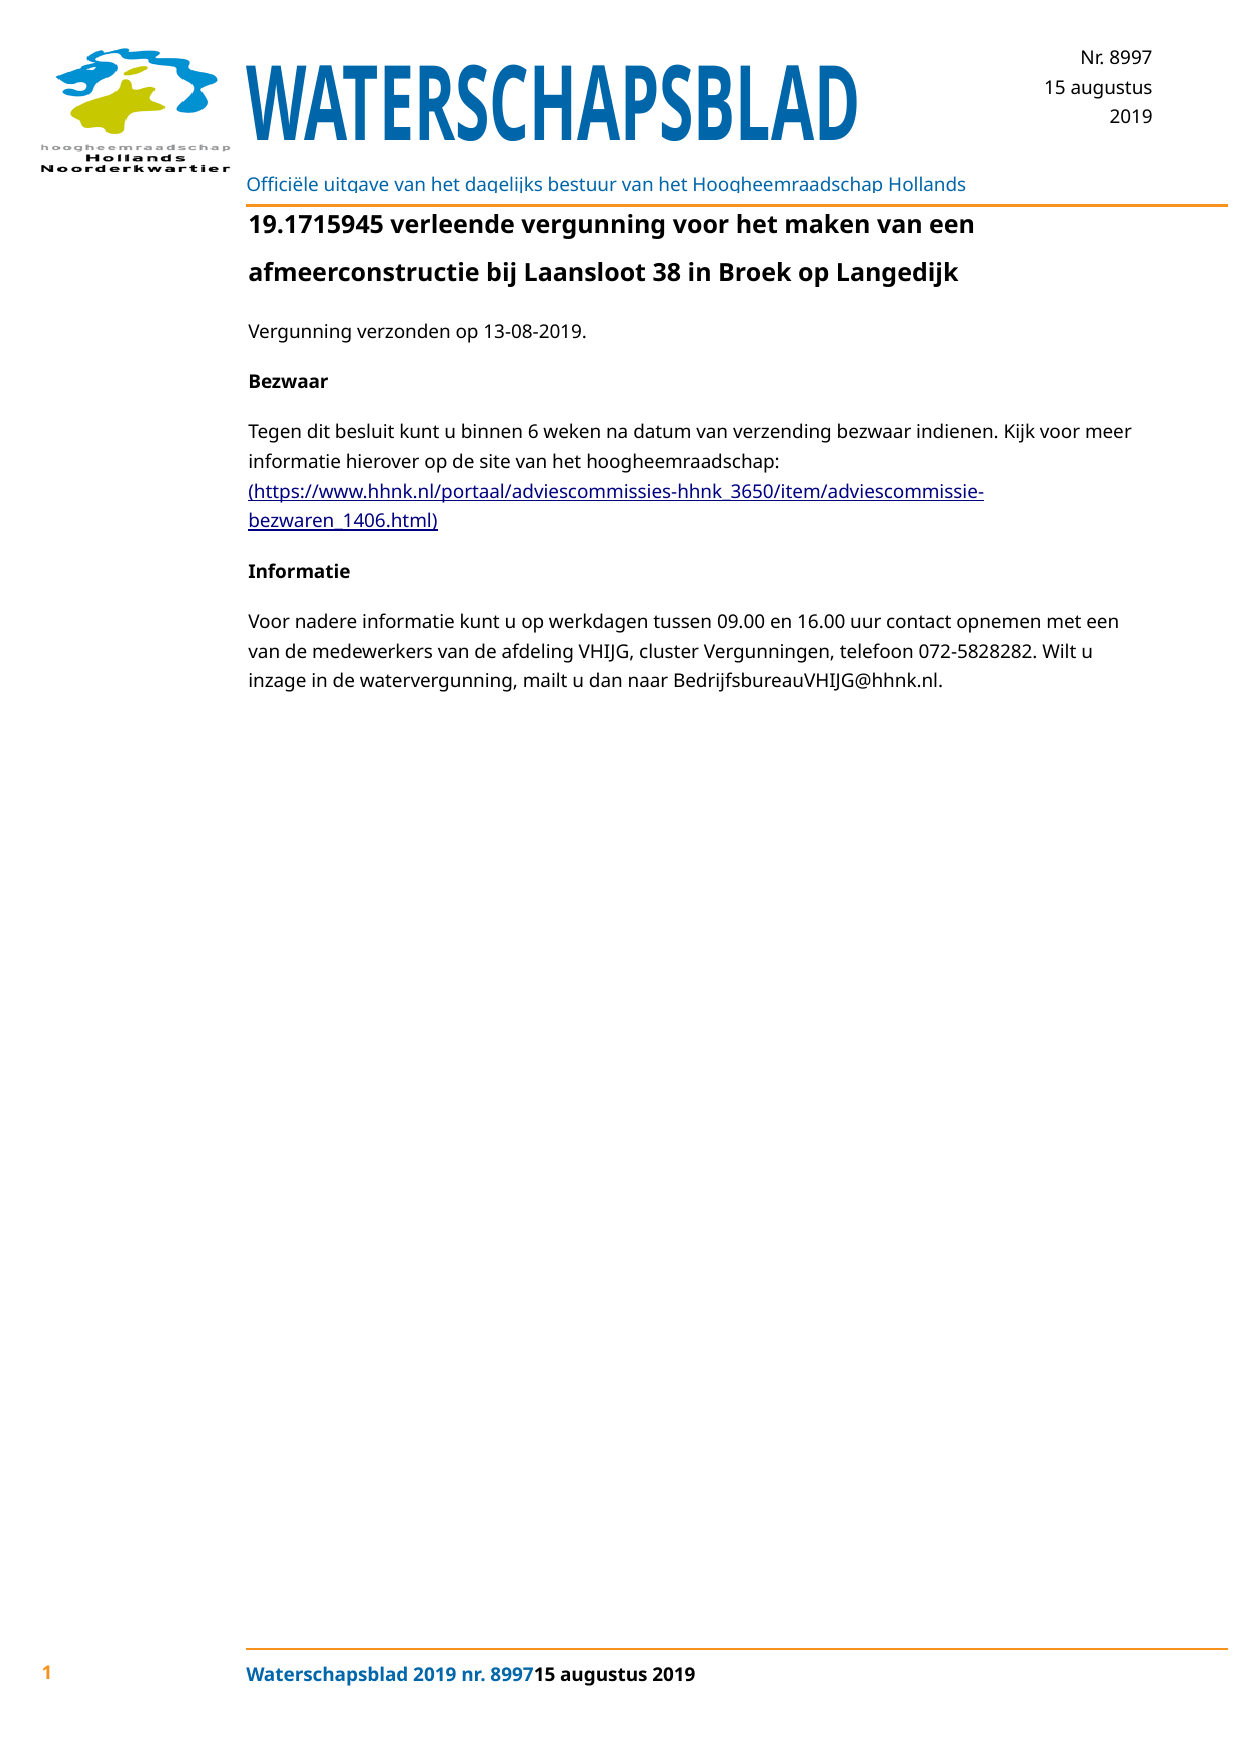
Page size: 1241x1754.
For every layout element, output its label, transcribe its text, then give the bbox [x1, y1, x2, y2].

text Vergunning verzonden op 13-08-2019. [248, 318, 1152, 344]
text Informatie [248, 558, 1152, 584]
text 19.1715945 verleende vergunning voor het maken van een afmeerconstructie bij Laansloot 38 in Broek op Langedijk [248, 207, 1152, 288]
text Bezwaar [248, 368, 1152, 394]
picture [41, 47, 231, 172]
text Tegen dit besluit kunt u binnen 6 weken na datum van verzending bezwaar indienen. Kijk voor meer informatie hierover op de site van het hoogheemraadschap: (https://www.hhnk.nl/portaal/adviescommissies-hhnk_3650/item/adviescommissie-bezwaren_1406.html) [248, 419, 1152, 533]
text Voor nadere informatie kunt u op werkdagen tussen 09.00 en 16.00 uur contact opnemen met een van de medewerkers van de afdeling VHIJG, cluster Vergunningen, telefoon 072-5828282. Wilt u inzage in de watervergunning, mailt u dan naar BedrijfsbureauVHIJG@hhnk.nl. [248, 608, 1152, 693]
